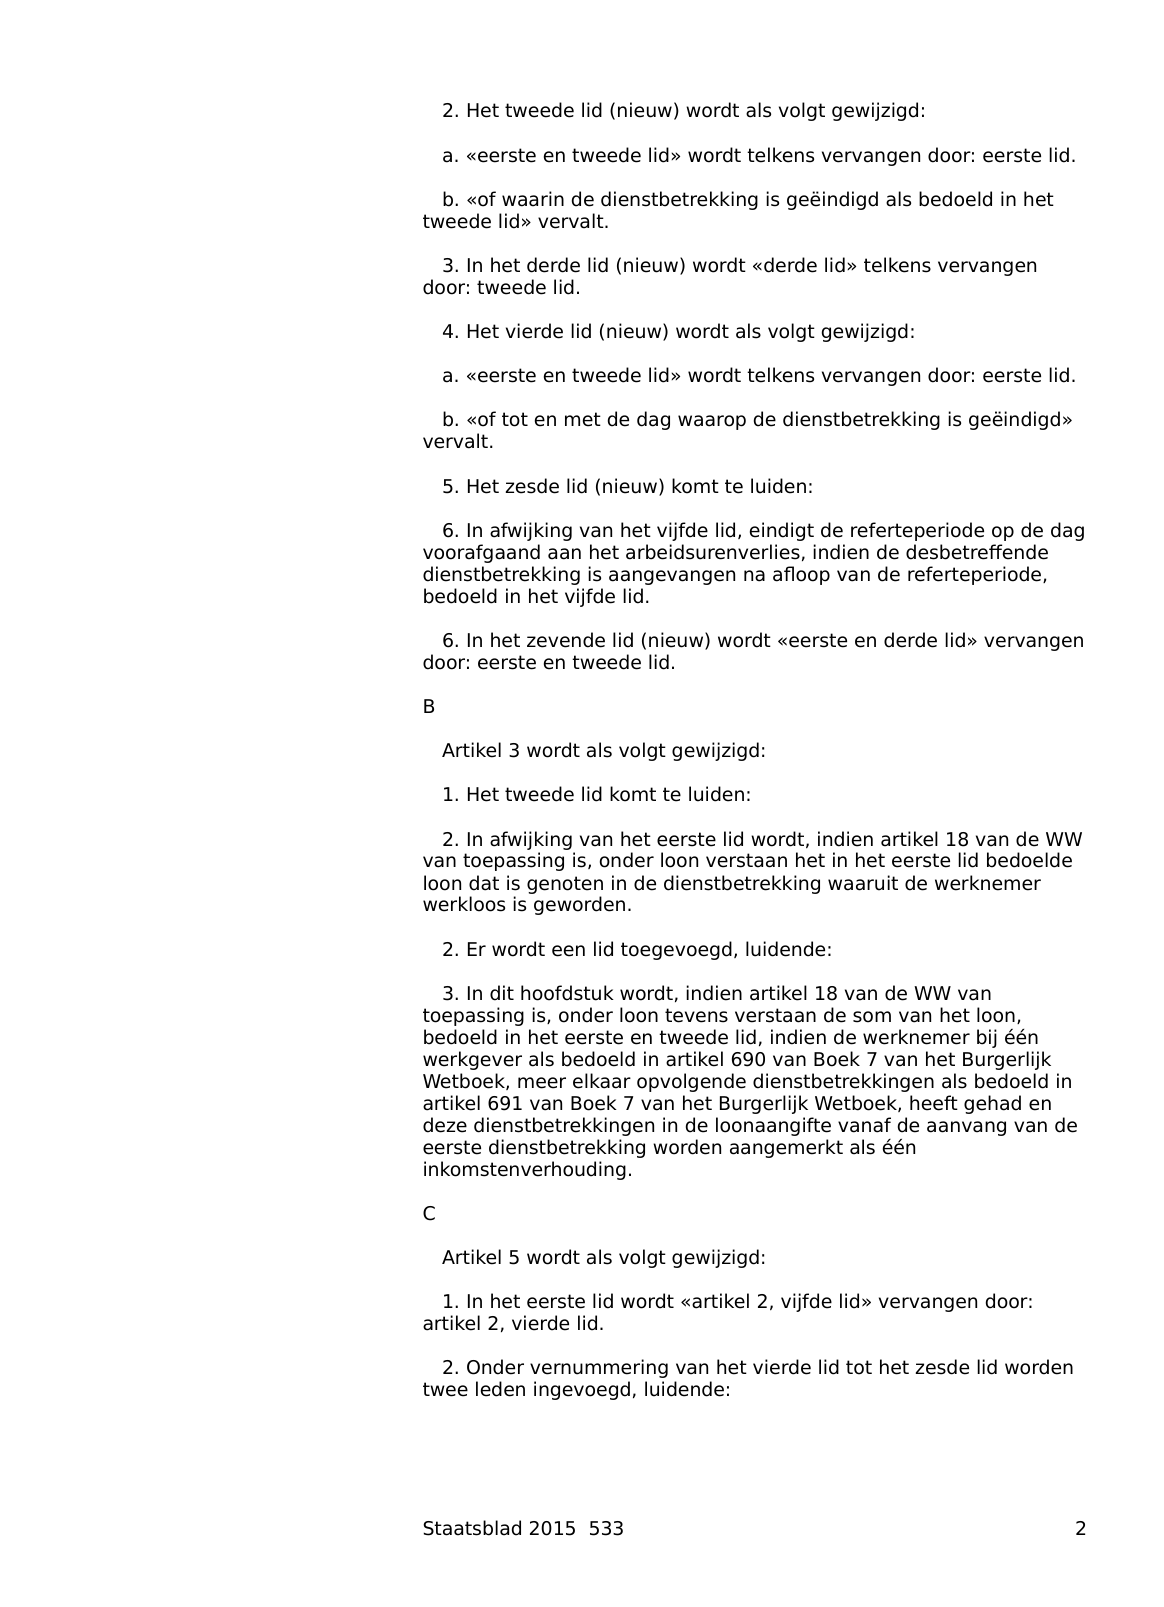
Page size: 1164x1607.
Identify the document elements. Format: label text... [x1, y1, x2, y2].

text a. «eerste en tweede lid» wordt telkens vervangen door: eerste lid. [422, 365, 1087, 387]
text C [422, 1203, 1087, 1225]
text 2. Het tweede lid (nieuw) wordt als volgt gewijzigd: [422, 100, 1087, 122]
text a. «eerste en tweede lid» wordt telkens vervangen door: eerste lid. [422, 144, 1087, 167]
text 5. Het zesde lid (nieuw) komt te luiden: [422, 476, 1087, 497]
text b. «of tot en met de dag waarop de dienstbetrekking is geëindigd» vervalt. [422, 409, 1087, 453]
text 3. In dit hoofdstuk wordt, indien artikel 18 van de WW van toepassing is, onder loon tevens verstaan de som van het loon, bedoeld in het eerste en tweede lid, indien de werknemer bij één werkgever als bedoeld in artikel 690 van Boek 7 van het Burgerlijk Wetboek, meer elkaar opvolgende dienstbetrekkingen als bedoeld in artikel 691 van Boek 7 van het Burgerlijk Wetboek, heeft gehad en deze dienstbetrekkingen in de loonaangifte vanaf de aanvang van de eerste dienstbetrekking worden aangemerkt als één inkomstenverhouding. [422, 983, 1087, 1181]
text Artikel 3 wordt als volgt gewijzigd: [422, 740, 1087, 762]
text 2. Er wordt een lid toegevoegd, luidende: [422, 938, 1087, 961]
text 6. In afwijking van het vijfde lid, eindigt de referteperiode op de dag voorafgaand aan het arbeidsurenverlies, indien de desbetreffende dienstbetrekking is aangevangen na afloop van de referteperiode, bedoeld in het vijfde lid. [422, 520, 1087, 608]
text b. «of waarin de dienstbetrekking is geëindigd als bedoeld in het tweede lid» vervalt. [422, 189, 1087, 233]
text Artikel 5 wordt als volgt gewijzigd: [422, 1247, 1087, 1269]
text 1. In het eerste lid wordt «artikel 2, vijfde lid» vervangen door: artikel 2, vierde lid. [422, 1291, 1087, 1335]
text 4. Het vierde lid (nieuw) wordt als volgt gewijzigd: [422, 321, 1087, 343]
text 6. In het zevende lid (nieuw) wordt «eerste en derde lid» vervangen door: eerste en tweede lid. [422, 630, 1087, 674]
text 2. Onder vernummering van het vierde lid tot het zesde lid worden twee leden ingevoegd, luidende: [422, 1357, 1087, 1401]
text 3. In het derde lid (nieuw) wordt «derde lid» telkens vervangen door: tweede lid. [422, 255, 1087, 299]
text 2. In afwijking van het eerste lid wordt, indien artikel 18 van de WW van toepassing is, onder loon verstaan het in het eerste lid bedoelde loon dat is genoten in de dienstbetrekking waaruit de werknemer werkloos is geworden. [422, 828, 1087, 916]
text 1. Het tweede lid komt te luiden: [422, 784, 1087, 806]
text B [422, 696, 1087, 718]
